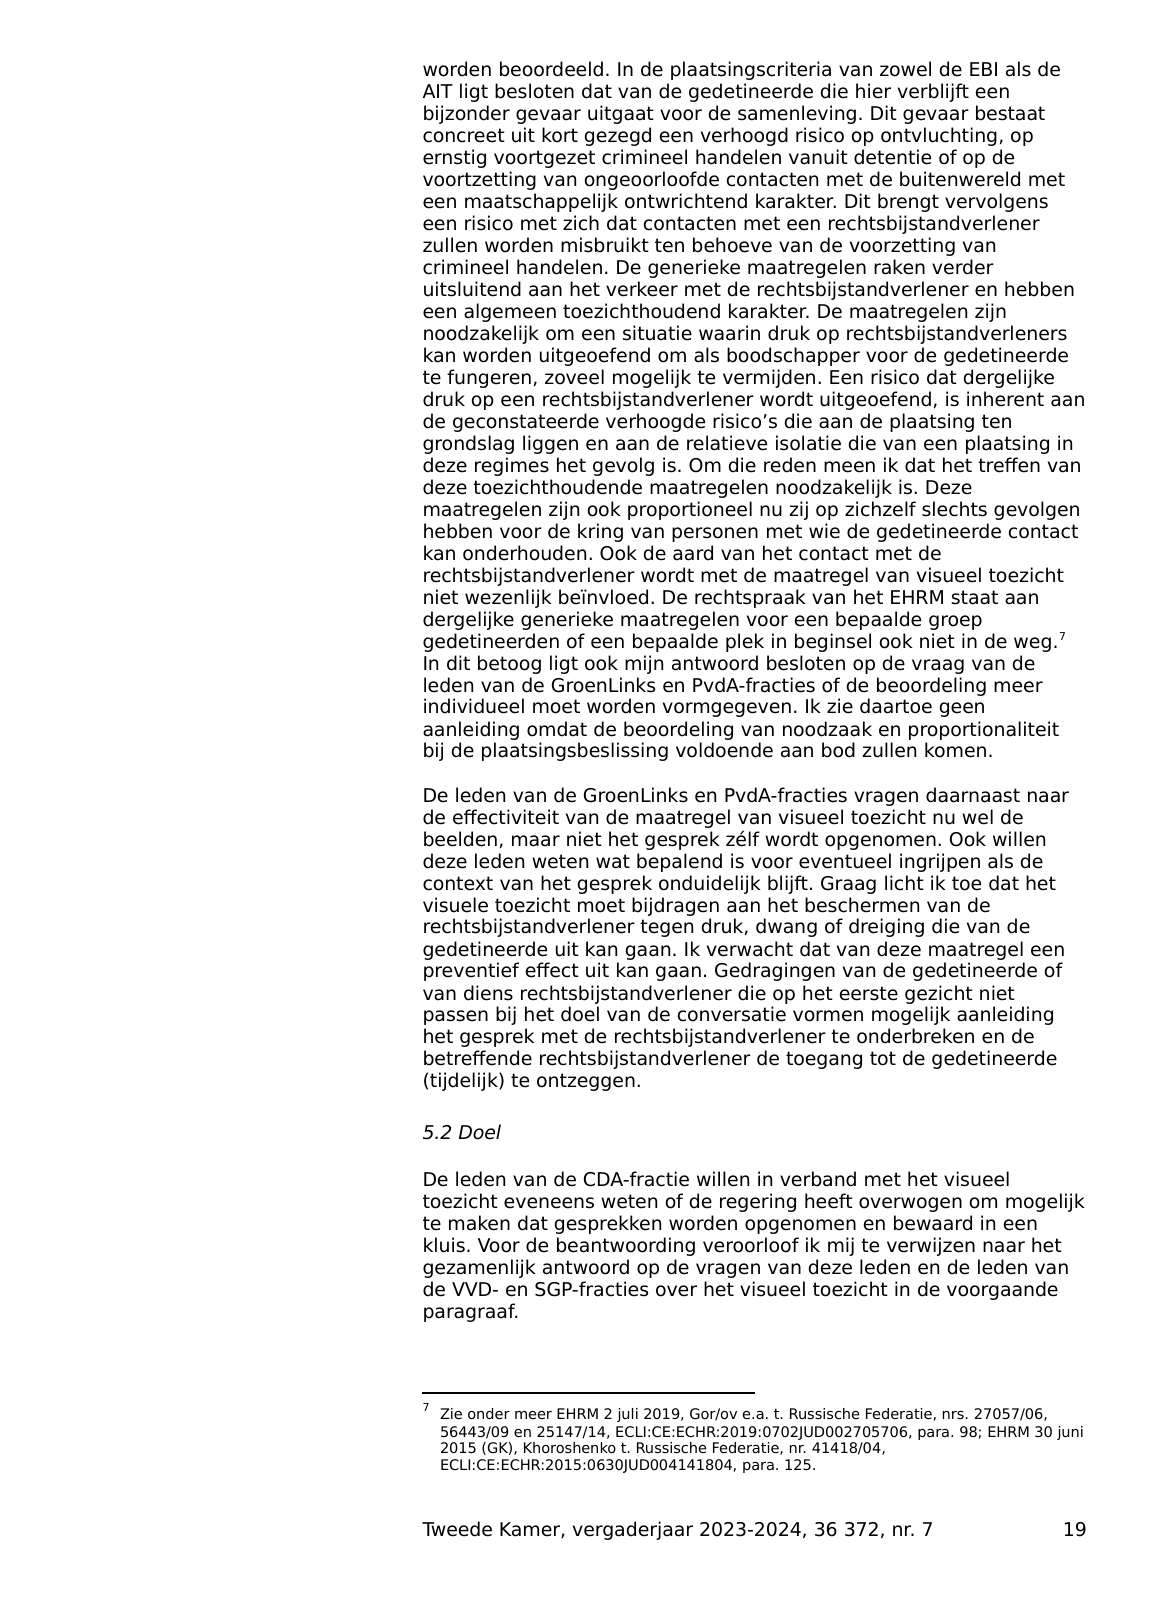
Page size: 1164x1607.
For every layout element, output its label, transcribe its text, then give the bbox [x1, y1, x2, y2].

text Zie onder meer EHRM 2 juli 2019, Gor/ov e.a. t. Russische Federatie, nrs. 27057/06, 56443/09 en 25147/14, ECLI:CE:ECHR:2019:0702JUD002705706, para. 98; EHRM 30 juni 2015 (GK), Khoroshenko t. Russische Federatie, nr. 41418/04, ECLI:CE:ECHR:2015:0630JUD004141804, para. 125. [422, 1402, 1087, 1474]
text De leden van de GroenLinks en PvdA-fracties vragen daarnaast naar de effectiviteit van de maatregel van visueel toezicht nu wel de beelden, maar niet het gesprek zélf wordt opgenomen. Ook willen deze leden weten wat bepalend is voor eventueel ingrijpen als de context van het gesprek onduidelijk blijft. Graag licht ik toe dat het visuele toezicht moet bijdragen aan het beschermen van de rechtsbijstandverlener tegen druk, dwang of dreiging die van de gedetineerde uit kan gaan. Ik verwacht dat van deze maatregel een preventief effect uit kan gaan. Gedragingen van de gedetineerde of van diens rechtsbijstandverlener die op het eerste gezicht niet passen bij het doel van de conversatie vormen mogelijk aanleiding het gesprek met de rechtsbijstandverlener te onderbreken en de betreffende rechtsbijstandverlener de toegang tot de gedetineerde (tijdelijk) te ontzeggen. [422, 784, 1087, 1092]
text worden beoordeeld. In de plaatsingscriteria van zowel de EBI als de AIT ligt besloten dat van de gedetineerde die hier verblijft een bijzonder gevaar uitgaat voor de samenleving. Dit gevaar bestaat concreet uit kort gezegd een verhoogd risico op ontvluchting, op ernstig voortgezet crimineel handelen vanuit detentie of op de voortzetting van ongeoorloofde contacten met de buitenwereld met een maatschappelijk ontwrichtend karakter. Dit brengt vervolgens een risico met zich dat contacten met een rechtsbijstandverlener zullen worden misbruikt ten behoeve van de voorzetting van crimineel handelen. De generieke maatregelen raken verder uitsluitend aan het verkeer met de rechtsbijstandverlener en hebben een algemeen toezichthoudend karakter. De maatregelen zijn noodzakelijk om een situatie waarin druk op rechtsbijstandverleners kan worden uitgeoefend om als boodschapper voor de gedetineerde te fungeren, zoveel mogelijk te vermijden. Een risico dat dergelijke druk op een rechtsbijstandverlener wordt uitgeoefend, is inherent aan de geconstateerde verhoogde risico’s die aan de plaatsing ten grondslag liggen en aan de relatieve isolatie die van een plaatsing in deze regimes het gevolg is. Om die reden meen ik dat het treffen van deze toezichthoudende maatregelen noodzakelijk is. Deze maatregelen zijn ook proportioneel nu zij op zichzelf slechts gevolgen hebben voor de kring van personen met wie de gedetineerde contact kan onderhouden. Ook de aard van het contact met de rechtsbijstandverlener wordt met de maatregel van visueel toezicht niet wezenlijk beïnvloed. De rechtspraak van het EHRM staat aan dergelijke generieke maatregelen voor een bepaalde groep gedetineerden of een bepaalde plek in beginsel ook niet in de weg. In dit betoog ligt ook mijn antwoord besloten op de vraag van de leden van de GroenLinks en PvdA-fracties of de beoordeling meer individueel moet worden vormgegeven. Ik zie daartoe geen aanleiding omdat de beoordeling van noodzaak en proportionaliteit bij de plaatsingsbeslissing voldoende aan bod zullen komen. [422, 59, 1087, 762]
text De leden van de CDA-fractie willen in verband met het visueel toezicht eveneens weten of de regering heeft overwogen om mogelijk te maken dat gesprekken worden opgenomen en bewaard in een kluis. Voor de beantwoording veroorloof ik mij te verwijzen naar het gezamenlijk antwoord op de vragen van deze leden en de leden van de VVD- en SGP-fracties over het visueel toezicht in de voorgaande paragraaf. [422, 1169, 1087, 1323]
subtitle 5.2 Doel [422, 1122, 1087, 1144]
